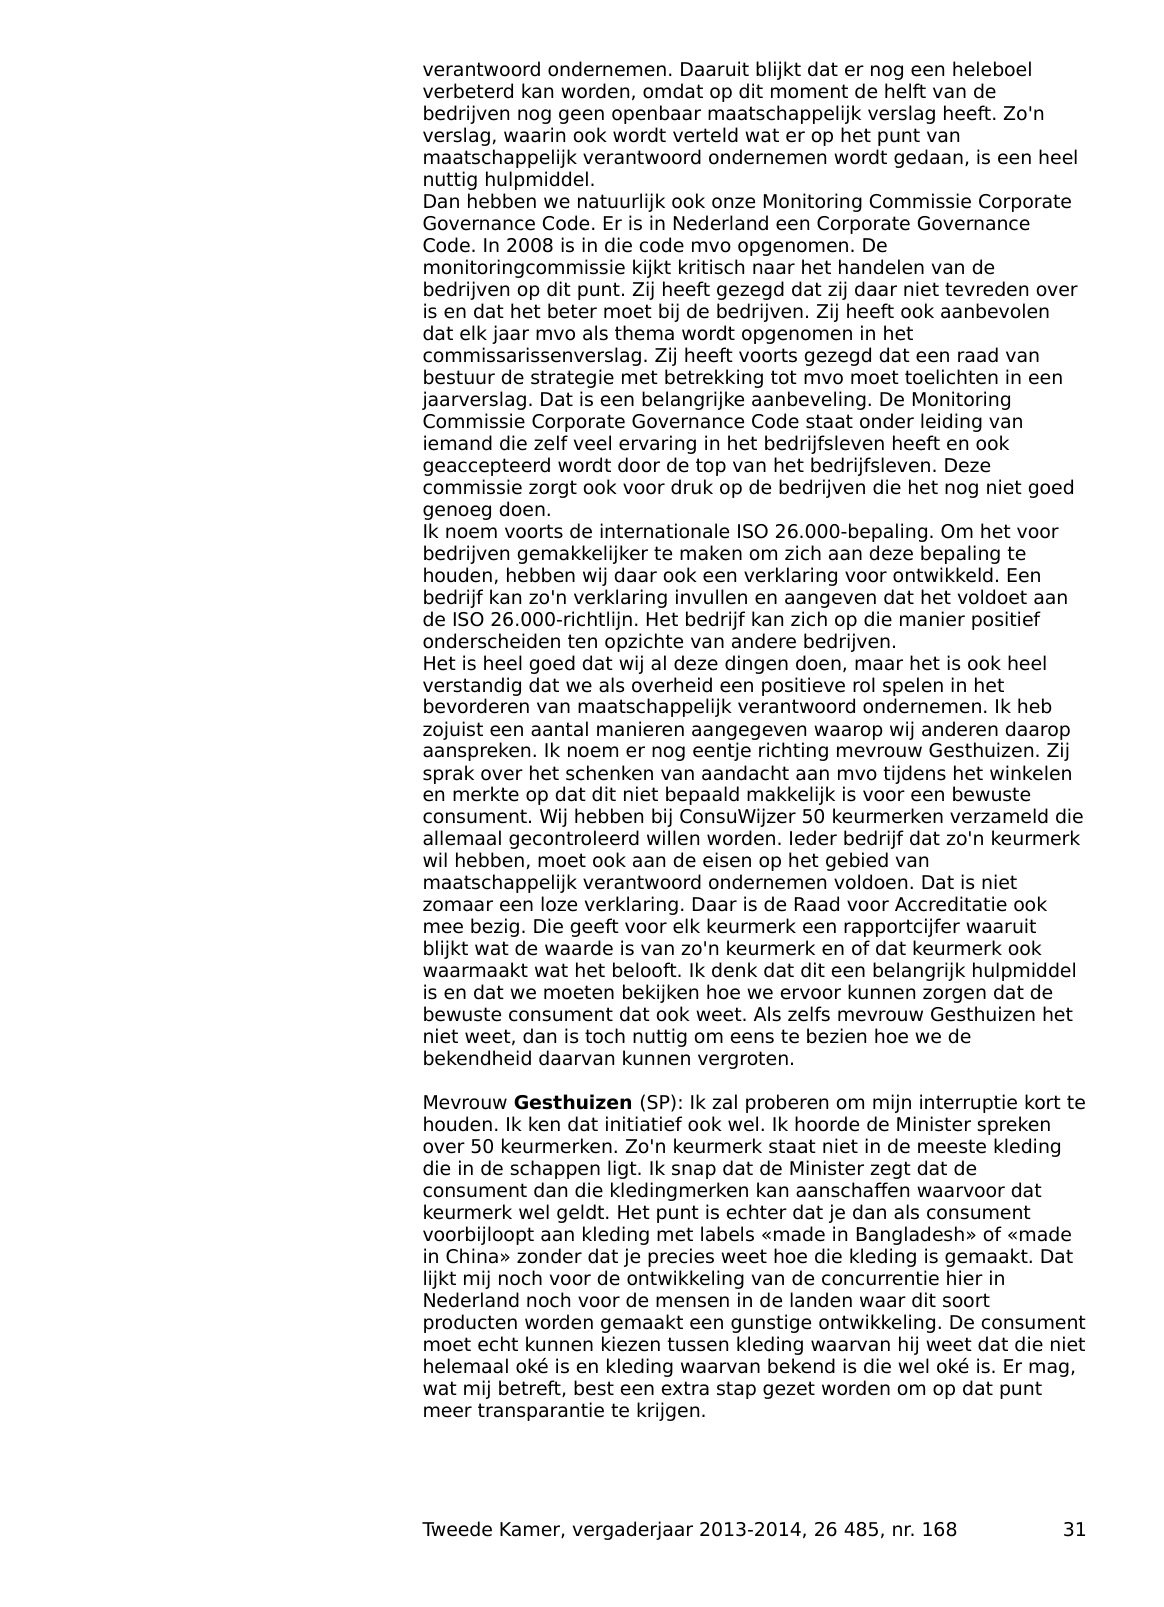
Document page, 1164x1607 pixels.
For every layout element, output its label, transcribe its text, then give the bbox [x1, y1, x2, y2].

text verantwoord ondernemen. Daaruit blijkt dat er nog een heleboel verbeterd kan worden, omdat op dit moment de helft van de bedrijven nog geen openbaar maatschappelijk verslag heeft. Zo'n verslag, waarin ook wordt verteld wat er op het punt van maatschappelijk verantwoord ondernemen wordt gedaan, is een heel nuttig hulpmiddel. [422, 59, 1087, 191]
text Het is heel goed dat wij al deze dingen doen, maar het is ook heel verstandig dat we als overheid een positieve rol spelen in het bevorderen van maatschappelijk verantwoord ondernemen. Ik heb zojuist een aantal manieren aangegeven waarop wij anderen daarop aanspreken. Ik noem er nog eentje richting mevrouw Gesthuizen. Zij sprak over het schenken van aandacht aan mvo tijdens het winkelen en merkte op dat dit niet bepaald makkelijk is voor een bewuste consument. Wij hebben bij ConsuWijzer 50 keurmerken verzameld die allemaal gecontroleerd willen worden. Ieder bedrijf dat zo'n keurmerk wil hebben, moet ook aan de eisen op het gebied van maatschappelijk verantwoord ondernemen voldoen. Dat is niet zomaar een loze verklaring. Daar is de Raad voor Accreditatie ook mee bezig. Die geeft voor elk keurmerk een rapportcijfer waaruit blijkt wat de waarde is van zo'n keurmerk en of dat keurmerk ook waarmaakt wat het belooft. Ik denk dat dit een belangrijk hulpmiddel is en dat we moeten bekijken hoe we ervoor kunnen zorgen dat de bewuste consument dat ook weet. Als zelfs mevrouw Gesthuizen het niet weet, dan is toch nuttig om eens te bezien hoe we de bekendheid daarvan kunnen vergroten. [422, 652, 1087, 1070]
text Dan hebben we natuurlijk ook onze Monitoring Commissie Corporate Governance Code. Er is in Nederland een Corporate Governance Code. In 2008 is in die code mvo opgenomen. De monitoringcommissie kijkt kritisch naar het handelen van de bedrijven op dit punt. Zij heeft gezegd dat zij daar niet tevreden over is en dat het beter moet bij de bedrijven. Zij heeft ook aanbevolen dat elk jaar mvo als thema wordt opgenomen in het commissarissenverslag. Zij heeft voorts gezegd dat een raad van bestuur de strategie met betrekking tot mvo moet toelichten in een jaarverslag. Dat is een belangrijke aanbeveling. De Monitoring Commissie Corporate Governance Code staat onder leiding van iemand die zelf veel ervaring in het bedrijfsleven heeft en ook geaccepteerd wordt door de top van het bedrijfsleven. Deze commissie zorgt ook voor druk op de bedrijven die het nog niet goed genoeg doen. [422, 191, 1087, 521]
text Ik noem voorts de internationale ISO 26.000-bepaling. Om het voor bedrijven gemakkelijker te maken om zich aan deze bepaling te houden, hebben wij daar ook een verklaring voor ontwikkeld. Een bedrijf kan zo'n verklaring invullen en aangeven dat het voldoet aan de ISO 26.000-richtlijn. Het bedrijf kan zich op die manier positief onderscheiden ten opzichte van andere bedrijven. [422, 521, 1087, 652]
text Mevrouw Gesthuizen (SP): Ik zal proberen om mijn interruptie kort te houden. Ik ken dat initiatief ook wel. Ik hoorde de Minister spreken over 50 keurmerken. Zo'n keurmerk staat niet in de meeste kleding die in de schappen ligt. Ik snap dat de Minister zegt dat de consument dan die kledingmerken kan aanschaffen waarvoor dat keurmerk wel geldt. Het punt is echter dat je dan als consument voorbijloopt aan kleding met labels «made in Bangladesh» of «made in China» zonder dat je precies weet hoe die kleding is gemaakt. Dat lijkt mij noch voor de ontwikkeling van de concurrentie hier in Nederland noch voor de mensen in de landen waar dit soort producten worden gemaakt een gunstige ontwikkeling. De consument moet echt kunnen kiezen tussen kleding waarvan hij weet dat die niet helemaal oké is en kleding waarvan bekend is die wel oké is. Er mag, wat mij betreft, best een extra stap gezet worden om op dat punt meer transparantie te krijgen. [422, 1092, 1087, 1422]
